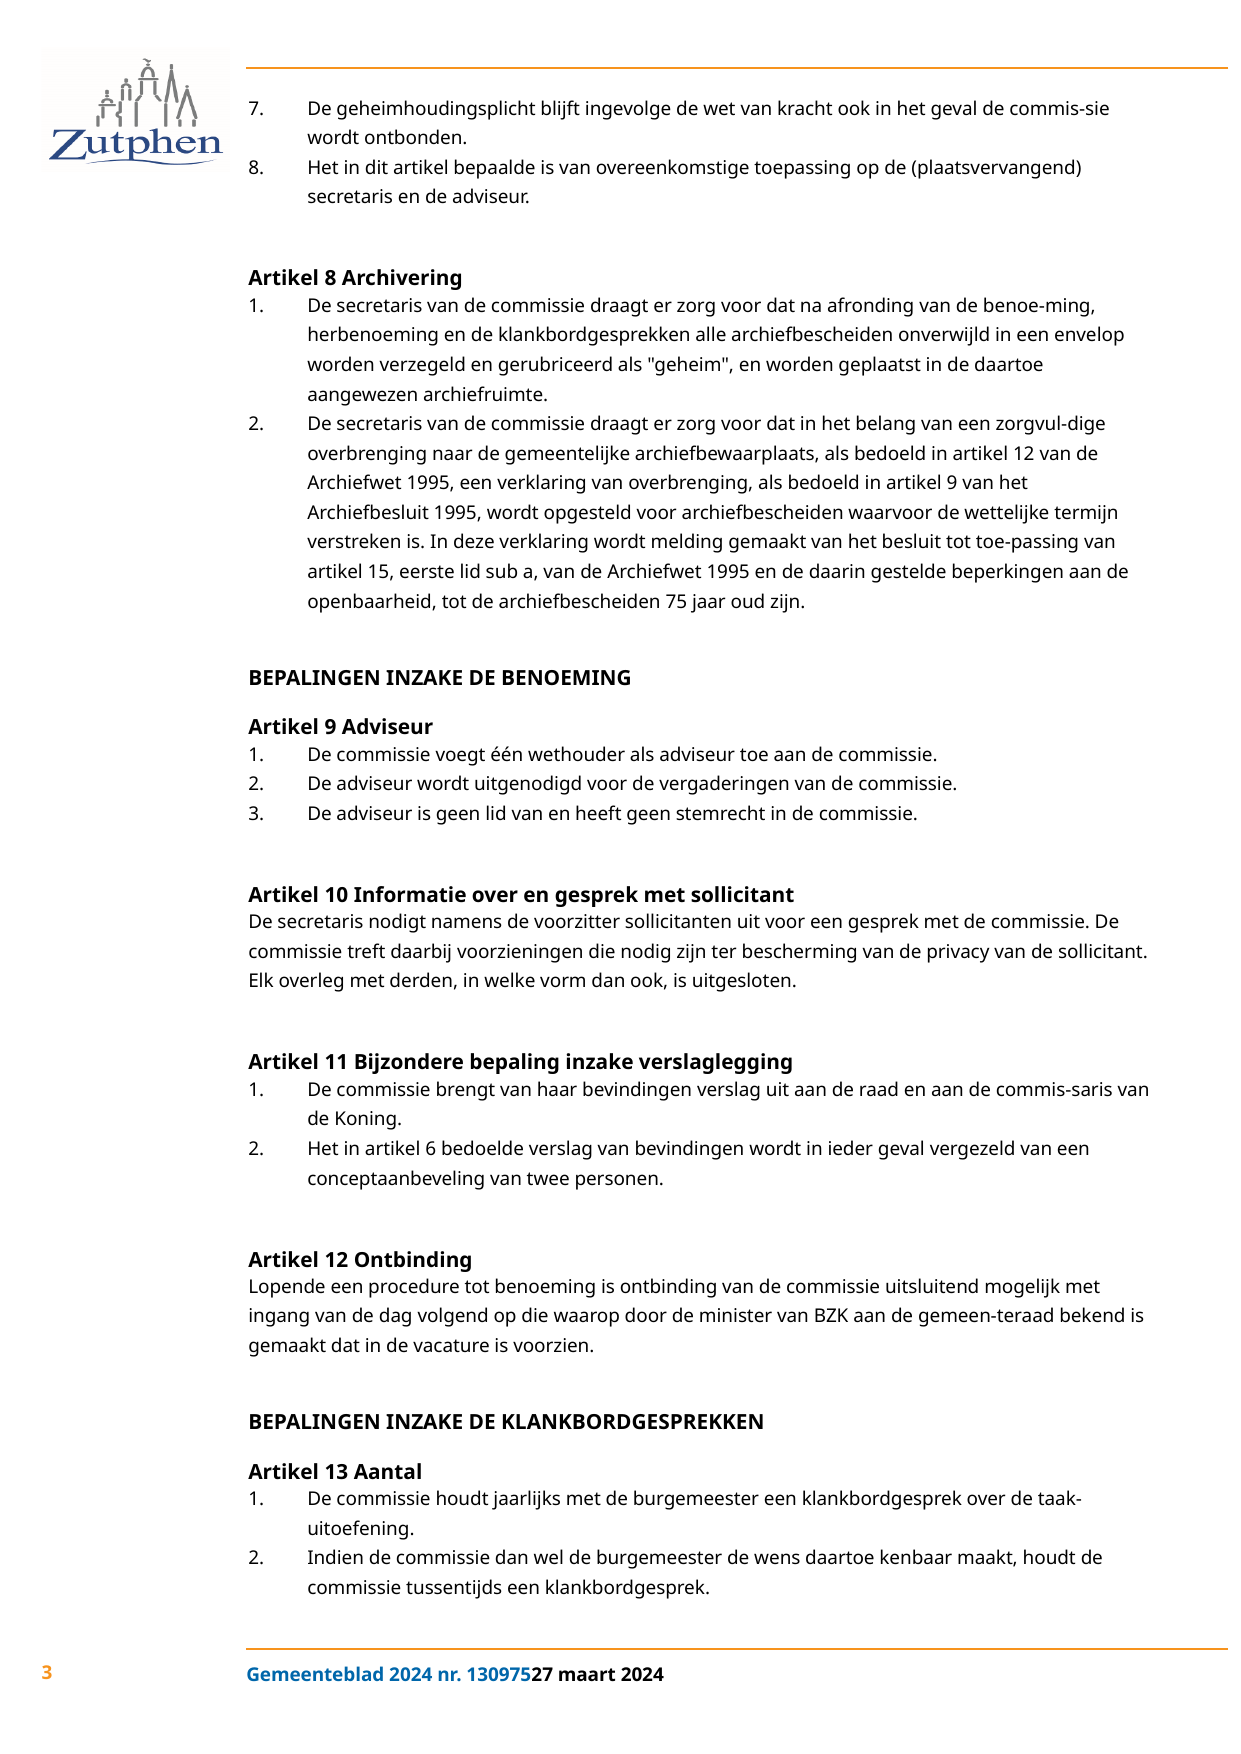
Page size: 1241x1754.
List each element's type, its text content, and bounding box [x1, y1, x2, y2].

text Lopende een procedure tot benoeming is ontbinding van de commissie uitsluitend mogelijk met ingang van de dag volgend op die waarop door de minister van BZK aan de gemeen-teraad bekend is gemaakt dat in de vacature is voorzien. [248, 1273, 1152, 1358]
list De adviseur wordt uitgenodigd voor de vergaderingen van de commissie. [248, 770, 1152, 796]
text De secretaris nodigt namens de voorzitter sollicitanten uit voor een gesprek met de commissie. De commissie treft daarbij voorzieningen die nodig zijn ter bescherming van de privacy van de sollicitant. Elk overleg met derden, in welke vorm dan ook, is uitgesloten. [248, 908, 1152, 993]
list De adviseur is geen lid van en heeft geen stemrecht in de commissie. [248, 800, 1152, 826]
list De secretaris van de commissie draagt er zorg voor dat na afronding van de benoe-ming, herbenoeming en de klankbordgesprekken alle archiefbescheiden onverwijld in een envelop worden verzegeld en gerubriceerd als "geheim", en worden geplaatst in de daartoe aangewezen archiefruimte. [248, 292, 1152, 406]
list De secretaris van de commissie draagt er zorg voor dat in het belang van een zorgvul-dige overbrenging naar de gemeentelijke archiefbewaarplaats, als bedoeld in artikel 12 van de Archiefwet 1995, een verklaring van overbrenging, als bedoeld in artikel 9 van het Archiefbesluit 1995, wordt opgesteld voor archiefbescheiden waarvoor de wettelijke termijn verstreken is. In deze verklaring wordt melding gemaakt van het besluit tot toe-passing van artikel 15, eerste lid sub a, van de Archiefwet 1995 en de daarin gestelde beperkingen aan de openbaarheid, tot de archiefbescheiden 75 jaar oud zijn. [248, 410, 1152, 613]
text Artikel 11 Bijzondere bepaling inzake verslaglegging [248, 1047, 1152, 1076]
list De commissie houdt jaarlijks met de burgemeester een klankbordgesprek over de taak-uitoefening. [248, 1485, 1152, 1541]
list De commissie voegt één wethouder als adviseur toe aan de commissie. [248, 741, 1152, 766]
text Artikel 10 Informatie over en gesprek met sollicitant [248, 880, 1152, 908]
text Artikel 9 Adviseur [248, 712, 1152, 741]
text Artikel 13 Aantal [248, 1457, 1152, 1485]
text BEPALINGEN INZAKE DE KLANKBORDGESPREKKEN [248, 1407, 1152, 1436]
list De commissie brengt van haar bevindingen verslag uit aan de raad en aan de commis-saris van de Koning. [248, 1076, 1152, 1131]
picture [41, 47, 231, 172]
list De geheimhoudingsplicht blijft ingevolge de wet van kracht ook in het geval de commis-sie wordt ontbonden. [248, 95, 1152, 150]
text BEPALINGEN INZAKE DE BENOEMING [248, 663, 1152, 691]
list Indien de commissie dan wel de burgemeester de wens daartoe kenbaar maakt, houdt de commissie tussentijds een klankbordgesprek. [248, 1544, 1152, 1600]
text Artikel 12 Ontbinding [248, 1245, 1152, 1273]
list Het in artikel 6 bedoelde verslag van bevindingen wordt in ieder geval vergezeld van een conceptaanbeveling van twee personen. [248, 1135, 1152, 1190]
list Het in dit artikel bepaalde is van overeenkomstige toepassing op de (plaatsvervangend) secretaris en de adviseur. [248, 154, 1152, 209]
text Artikel 8 Archivering [248, 263, 1152, 292]
